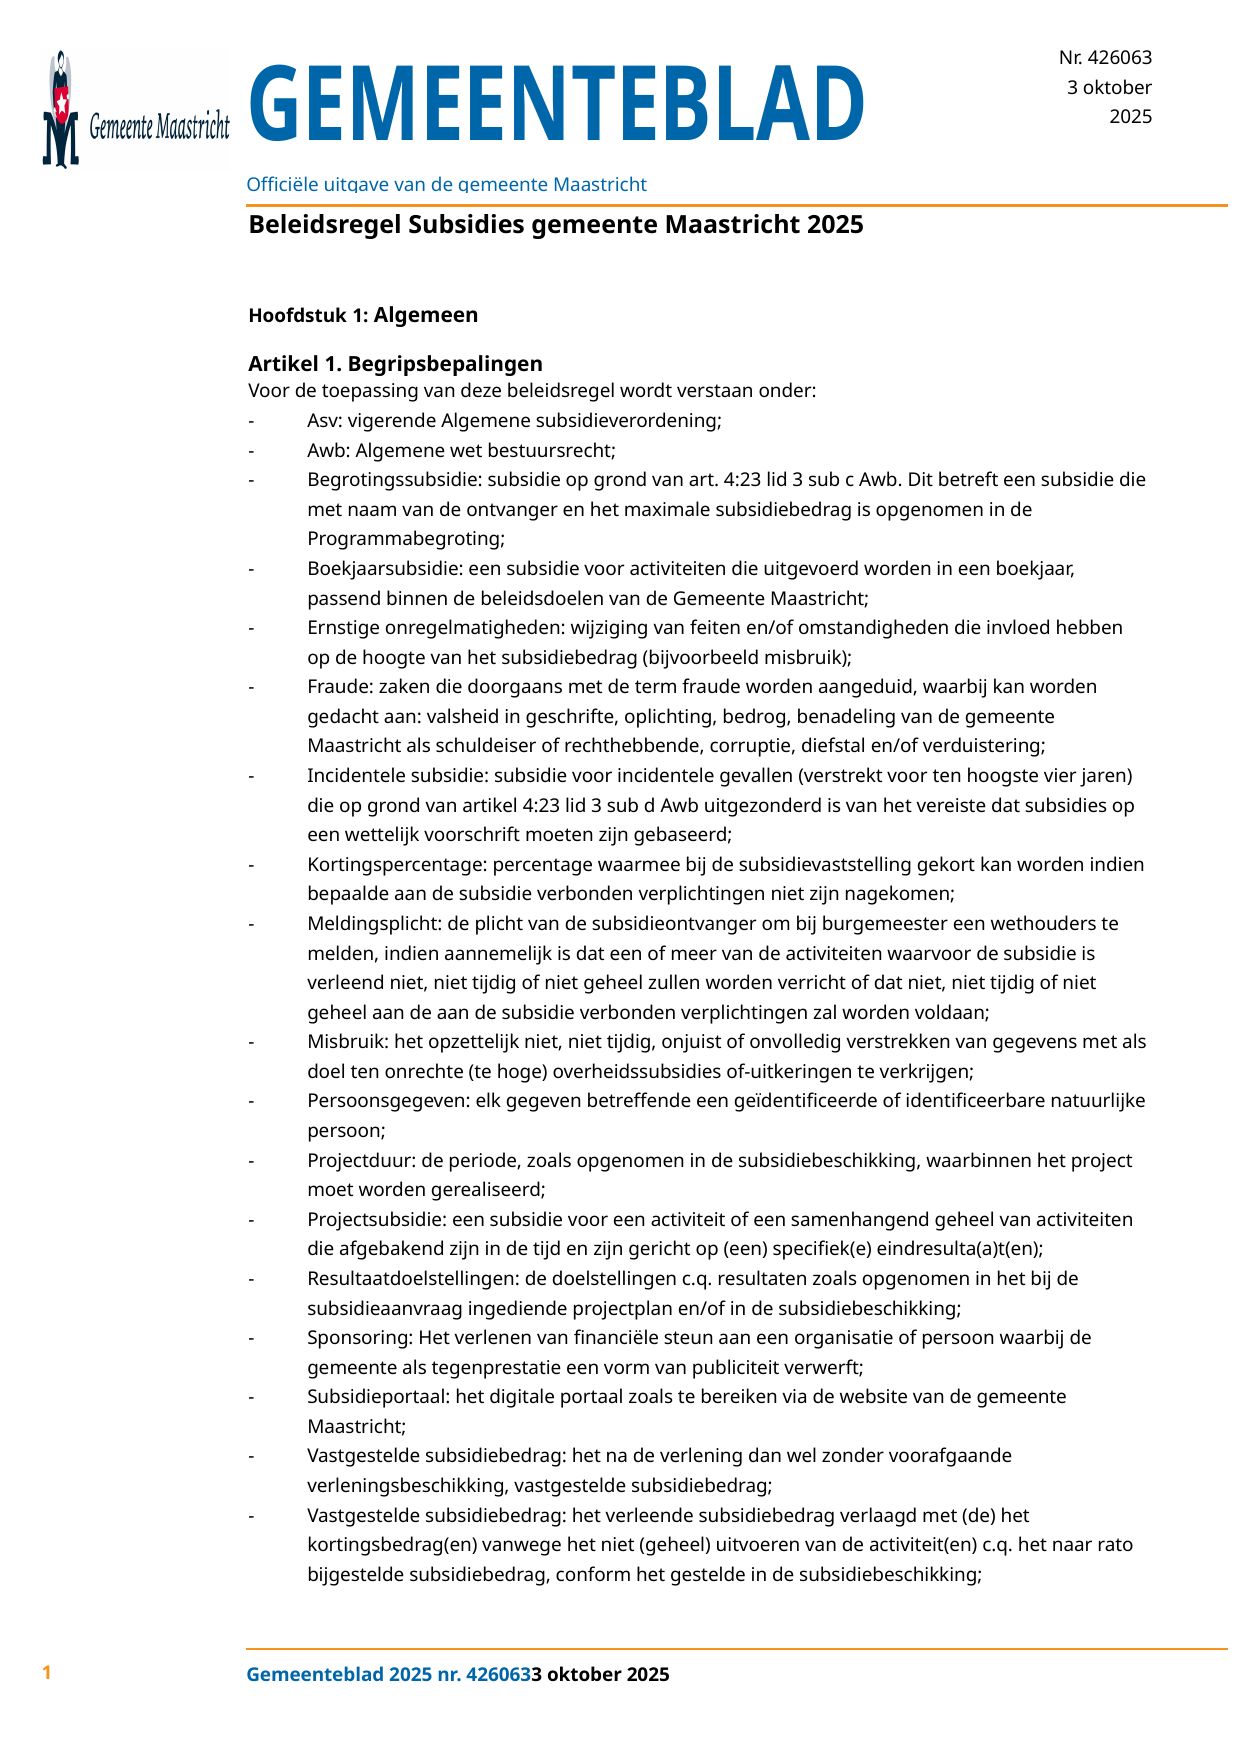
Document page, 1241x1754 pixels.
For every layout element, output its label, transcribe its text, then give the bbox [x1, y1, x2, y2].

list Fraude: zaken die doorgaans met de term fraude worden aangeduid, waarbij kan worden gedacht aan: valsheid in geschrifte, oplichting, bedrog, benadeling van de gemeente Maastricht als schuldeiser of rechthebbende, corruptie, diefstal en/of verduistering; [248, 673, 1152, 758]
text Artikel 1. Begripsbepalingen [248, 349, 1152, 378]
list Vastgestelde subsidiebedrag: het verleende subsidiebedrag verlaagd met (de) het kortingsbedrag(en) vanwege het niet (geheel) uitvoeren van de activiteit(en) c.q. het naar rato bijgestelde subsidiebedrag, conform het gestelde in de subsidiebeschikking; [248, 1502, 1152, 1587]
list Ernstige onregelmatigheden: wijziging van feiten en/of omstandigheden die invloed hebben op de hoogte van het subsidiebedrag (bijvoorbeeld misbruik); [248, 614, 1152, 669]
list Begrotingssubsidie: subsidie op grond van art. 4:23 lid 3 sub c Awb. Dit betreft een subsidie die met naam van de ontvanger en het maximale subsidiebedrag is opgenomen in de Programmabegroting; [248, 466, 1152, 551]
text Voor de toepassing van deze beleidsregel wordt verstaan onder: [248, 378, 1152, 403]
list Persoonsgegeven: elk gegeven betreffende een geïdentificeerde of identificeerbare natuurlijke persoon; [248, 1088, 1152, 1143]
list Projectsubsidie: een subsidie voor een activiteit of een samenhangend geheel van activiteiten die afgebakend zijn in de tijd en zijn gericht op (een) specifiek(e) eindresulta(a)t(en); [248, 1206, 1152, 1261]
list Asv: vigerende Algemene subsidieverordening; [248, 407, 1152, 433]
picture [41, 47, 231, 172]
text Beleidsregel Subsidies gemeente Maastricht 2025 [248, 207, 1152, 241]
list Kortingspercentage: percentage waarmee bij de subsidievaststelling gekort kan worden indien bepaalde aan de subsidie verbonden verplichtingen niet zijn nagekomen; [248, 851, 1152, 906]
list Meldingsplicht: de plicht van de subsidieontvanger om bij burgemeester een wethouders te melden, indien aannemelijk is dat een of meer van de activiteiten waarvoor de subsidie is verleend niet, niet tijdig of niet geheel zullen worden verricht of dat niet, niet tijdig of niet geheel aan de aan de subsidie verbonden verplichtingen zal worden voldaan; [248, 910, 1152, 1024]
list Vastgestelde subsidiebedrag: het na de verlening dan wel zonder voorafgaande verleningsbeschikking, vastgestelde subsidiebedrag; [248, 1443, 1152, 1498]
list Sponsoring: Het verlenen van financiële steun aan een organisatie of persoon waarbij de gemeente als tegenprestatie een vorm van publiciteit verwerft; [248, 1324, 1152, 1379]
list Awb: Algemene wet bestuursrecht; [248, 437, 1152, 462]
list Projectduur: de periode, zoals opgenomen in de subsidiebeschikking, waarbinnen het project moet worden gerealiseerd; [248, 1147, 1152, 1202]
text Hoofdstuk 1: Algemeen [248, 300, 1152, 328]
list Misbruik: het opzettelijk niet, niet tijdig, onjuist of onvolledig verstrekken van gegevens met als doel ten onrechte (te hoge) overheidssubsidies of-uitkeringen te verkrijgen; [248, 1028, 1152, 1084]
list Resultaatdoelstellingen: de doelstellingen c.q. resultaten zoals opgenomen in het bij de subsidieaanvraag ingediende projectplan en/of in de subsidiebeschikking; [248, 1265, 1152, 1320]
list Subsidieportaal: het digitale portaal zoals te bereiken via de website van de gemeente Maastricht; [248, 1383, 1152, 1439]
list Boekjaarsubsidie: een subsidie voor activiteiten die uitgevoerd worden in een boekjaar, passend binnen de beleidsdoelen van de Gemeente Maastricht; [248, 555, 1152, 610]
list Incidentele subsidie: subsidie voor incidentele gevallen (verstrekt voor ten hoogste vier jaren) die op grond van artikel 4:23 lid 3 sub d Awb uitgezonderd is van het vereiste dat subsidies op een wettelijk voorschrift moeten zijn gebaseerd; [248, 762, 1152, 847]
